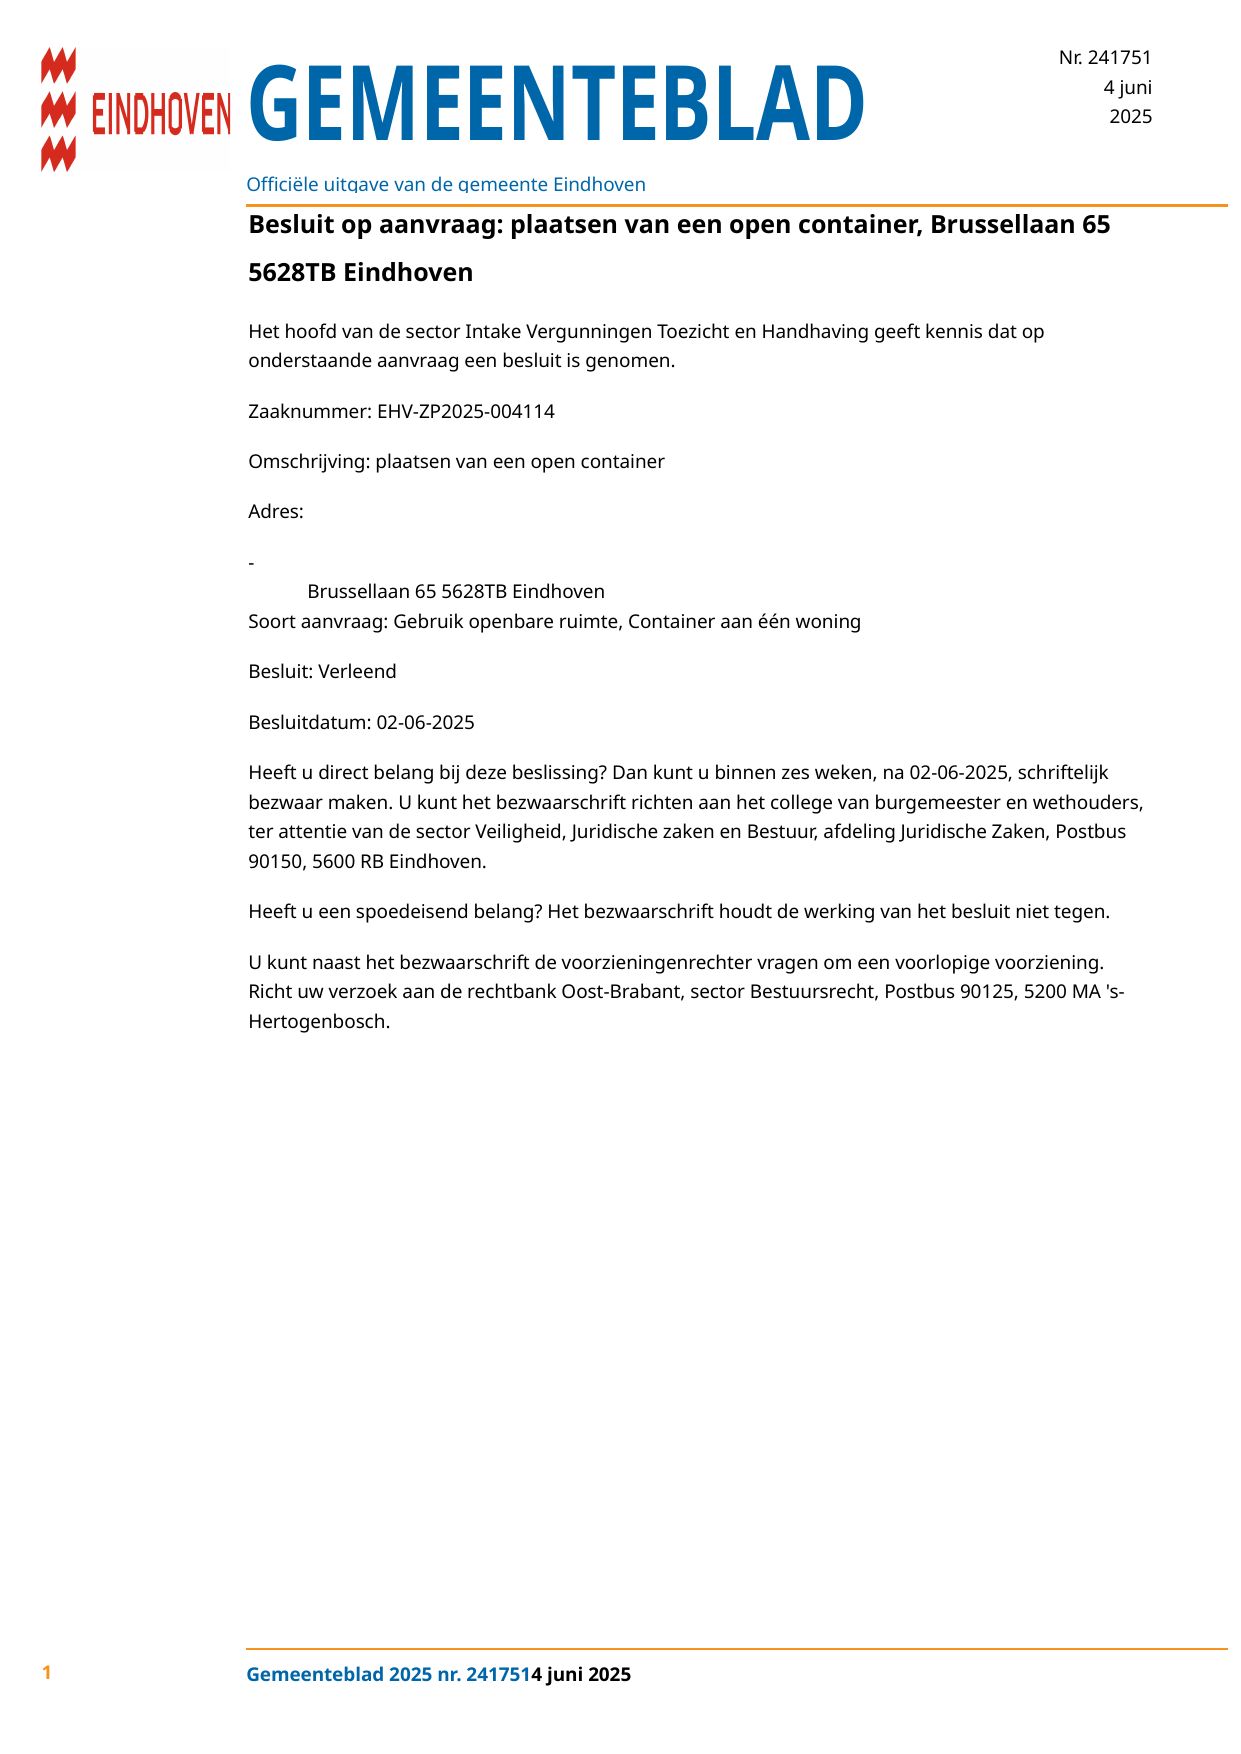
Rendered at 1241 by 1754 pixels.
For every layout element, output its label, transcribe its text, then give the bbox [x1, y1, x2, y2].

list Brussellaan 65 5628TB Eindhoven [248, 579, 1152, 604]
text Zaaknummer: EHV-ZP2025-004114 [248, 398, 1152, 424]
text Besluit: Verleend [248, 659, 1152, 684]
text Besluit op aanvraag: plaatsen van een open container, Brussellaan 65 5628TB Eindhoven [248, 207, 1152, 288]
text Besluitdatum: 02-06-2025 [248, 709, 1152, 735]
text Heeft u een spoedeisend belang? Het bezwaarschrift houdt de werking van het besluit niet tegen. [248, 899, 1152, 924]
text Heeft u direct belang bij deze beslissing? Dan kunt u binnen zes weken, na 02-06-2025, schriftelijk bezwaar maken. U kunt het bezwaarschrift richten aan het college van burgemeester en wethouders, ter attentie van de sector Veiligheid, Juridische zaken en Bestuur, afdeling Juridische Zaken, Postbus 90150, 5600 RB Eindhoven. [248, 759, 1152, 874]
text Adres: [248, 499, 1152, 524]
text Het hoofd van de sector Intake Vergunningen Toezicht en Handhaving geeft kennis dat op onderstaande aanvraag een besluit is genomen. [248, 318, 1152, 373]
picture [41, 47, 231, 172]
text U kunt naast het bezwaarschrift de voorzieningenrechter vragen om een voorlopige voorziening. Richt uw verzoek aan de rechtbank Oost-Brabant, sector Bestuursrecht, Postbus 90125, 5200 MA 's-Hertogenbosch. [248, 949, 1152, 1034]
text Soort aanvraag: Gebruik openbare ruimte, Container aan één woning [248, 608, 1152, 634]
text Omschrijving: plaatsen van een open container [248, 448, 1152, 474]
